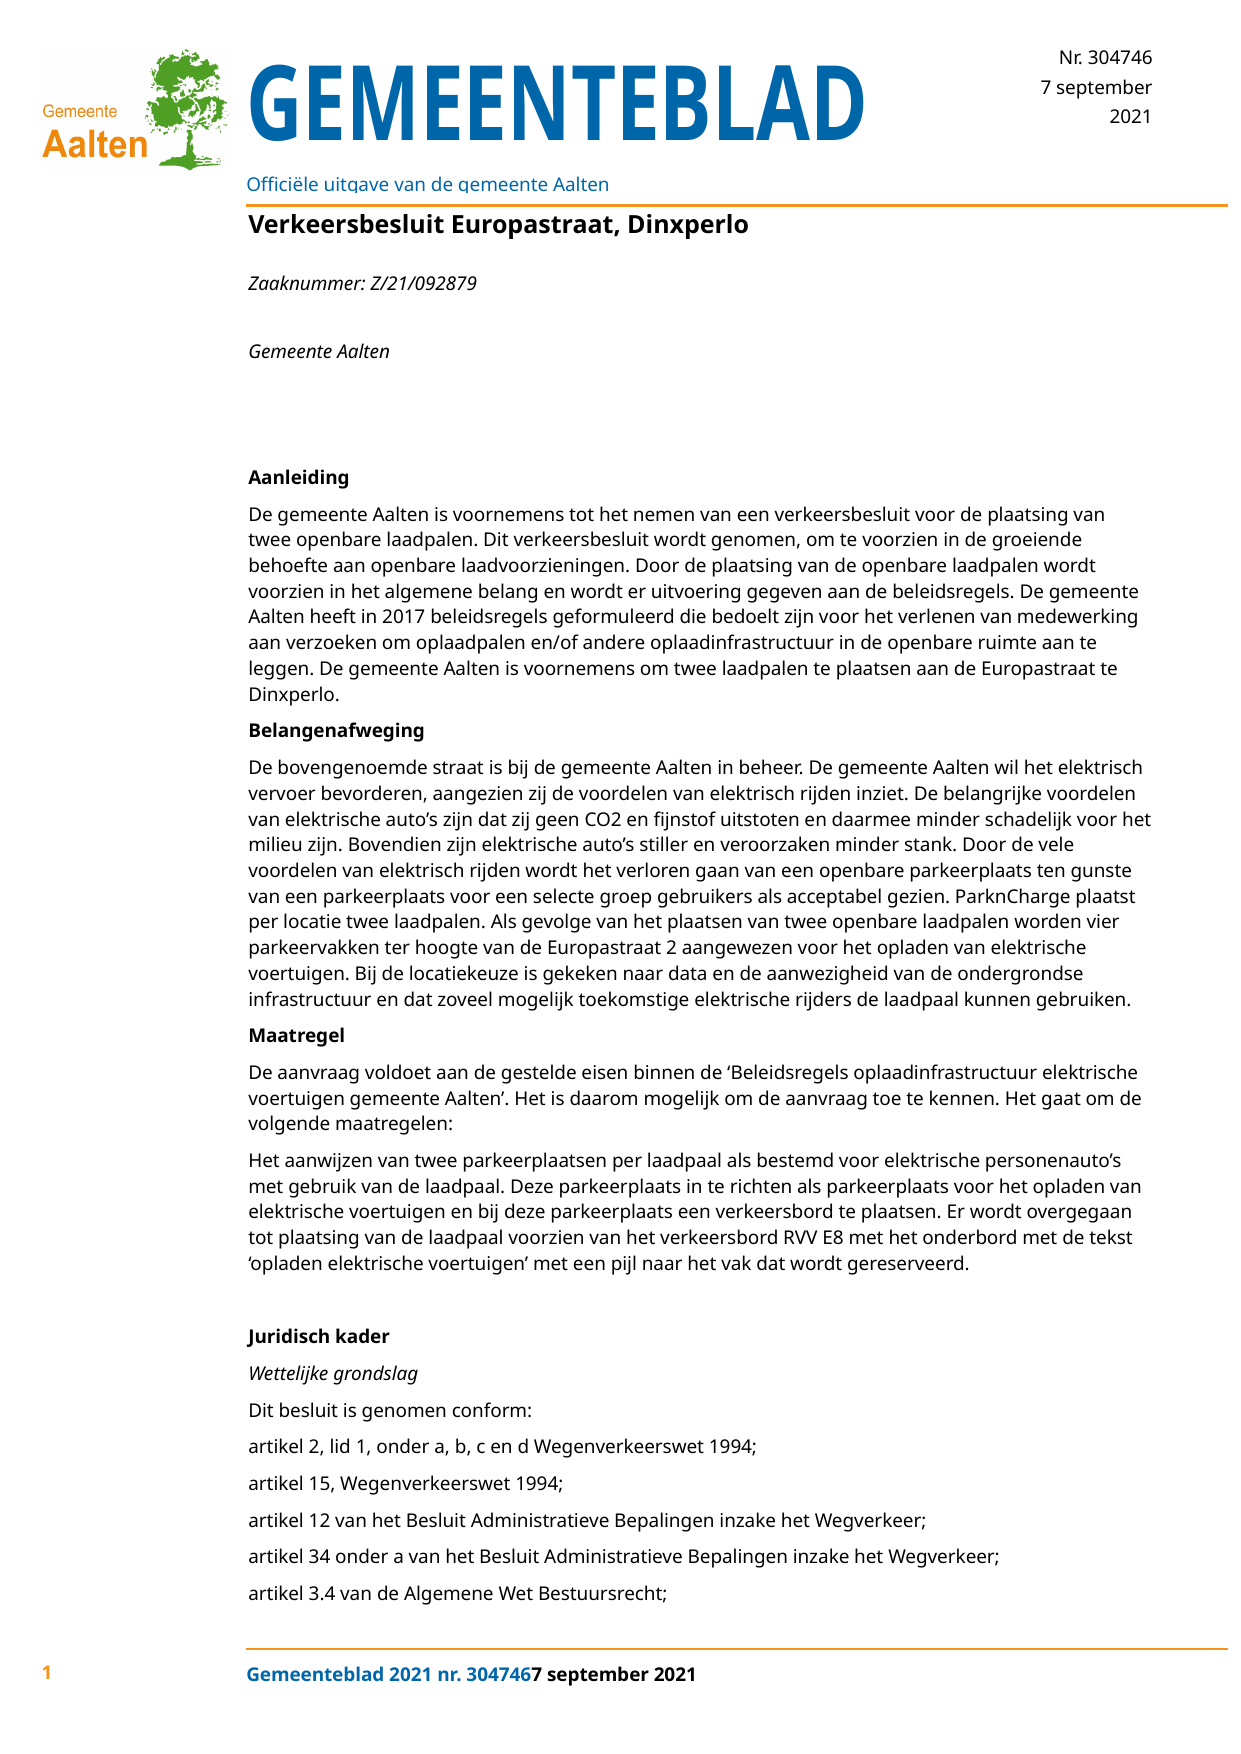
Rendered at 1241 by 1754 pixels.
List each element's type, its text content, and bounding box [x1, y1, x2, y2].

text Gemeente Aalten [248, 338, 1152, 364]
text De bovengenoemde straat is bij de gemeente Aalten in beheer. De gemeente Aalten wil het elektrisch vervoer bevorderen, aangezien zij de voordelen van elektrisch rijden inziet. De belangrijke voordelen van elektrische auto’s zijn dat zij geen CO2 en fijnstof uitstoten en daarmee minder schadelijk voor het milieu zijn. Bovendien zijn elektrische auto’s stiller en veroorzaken minder stank. Door de vele voordelen van elektrisch rijden wordt het verloren gaan van een openbare parkeerplaats ten gunste van een parkeerplaats voor een selecte groep gebruikers als acceptabel gezien. ParknCharge plaatst per locatie twee laadpalen. Als gevolge van het plaatsen van twee openbare laadpalen worden vier parkeervakken ter hoogte van de Europastraat 2 aangewezen voor het opladen van elektrische voertuigen. Bij de locatiekeuze is gekeken naar data en de aanwezigheid van de ondergrondse infrastructuur en dat zoveel mogelijk toekomstige elektrische rijders de laadpaal kunnen gebruiken. [248, 754, 1152, 1012]
text Maatregel [248, 1022, 1152, 1048]
picture [41, 47, 231, 172]
text artikel 2, lid 1, onder a, b, c en d Wegenverkeerswet 1994; [248, 1433, 1152, 1459]
text Juridisch kader [248, 1323, 1152, 1349]
text Dit besluit is genomen conform: [248, 1397, 1152, 1423]
text artikel 15, Wegenverkeerswet 1994; [248, 1470, 1152, 1496]
text Het aanwijzen van twee parkeerplaatsen per laadpaal als bestemd voor elektrische personenauto’s met gebruik van de laadpaal. Deze parkeerplaats in te richten als parkeerplaats voor het opladen van elektrische voertuigen en bij deze parkeerplaats een verkeersbord te plaatsen. Er wordt overgegaan tot plaatsing van de laadpaal voorzien van het verkeersbord RVV E8 met het onderbord met de tekst ‘opladen elektrische voertuigen’ met een pijl naar het vak dat wordt gereserveerd. [248, 1147, 1152, 1276]
text Belangenafweging [248, 718, 1152, 743]
text De aanvraag voldoet aan de gestelde eisen binnen de ‘Beleidsregels oplaadinfrastructuur elektrische voertuigen gemeente Aalten’. Het is daarom mogelijk om de aanvraag toe te kennen. Het gaat om de volgende maatregelen: [248, 1059, 1152, 1136]
text Verkeersbesluit Europastraat, Dinxperlo [248, 207, 1152, 241]
text De gemeente Aalten is voornemens tot het nemen van een verkeersbesluit voor de plaatsing van twee openbare laadpalen. Dit verkeersbesluit wordt genomen, om te voorzien in de groeiende behoefte aan openbare laadvoorzieningen. Door de plaatsing van de openbare laadpalen wordt voorzien in het algemene belang en wordt er uitvoering gegeven aan de beleidsregels. De gemeente Aalten heeft in 2017 beleidsregels geformuleerd die bedoelt zijn voor het verlenen van medewerking aan verzoeken om oplaadpalen en/of andere oplaadinfrastructuur in de openbare ruimte aan te leggen. De gemeente Aalten is voornemens om twee laadpalen te plaatsen aan de Europastraat te Dinxperlo. [248, 501, 1152, 707]
text artikel 3.4 van de Algemene Wet Bestuursrecht; [248, 1580, 1152, 1606]
text artikel 12 van het Besluit Administratieve Bepalingen inzake het Wegverkeer; [248, 1507, 1152, 1533]
text Wettelijke grondslag [248, 1360, 1152, 1386]
text artikel 34 onder a van het Besluit Administratieve Bepalingen inzake het Wegverkeer; [248, 1543, 1152, 1569]
text Zaaknummer: Z/21/092879 [248, 270, 1152, 296]
text Aanleiding [248, 464, 1152, 490]
